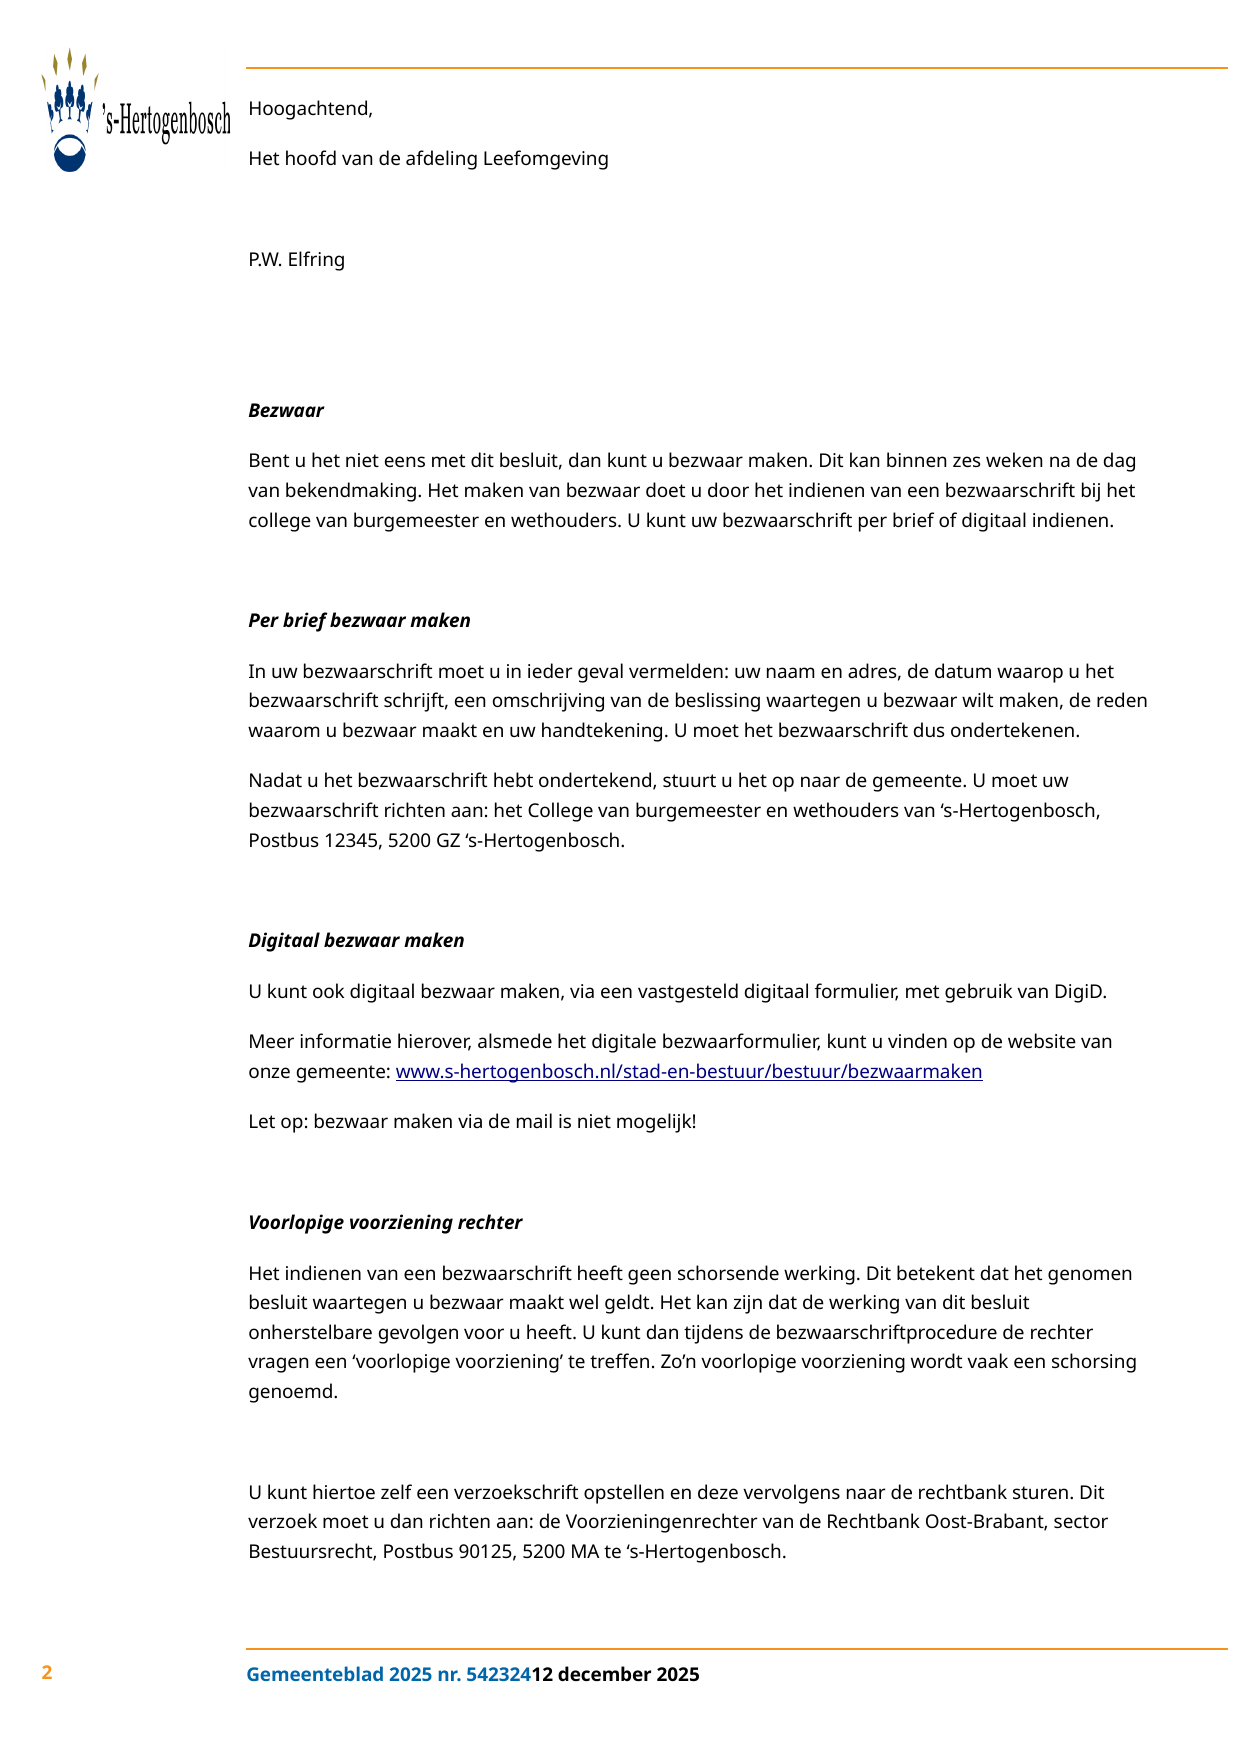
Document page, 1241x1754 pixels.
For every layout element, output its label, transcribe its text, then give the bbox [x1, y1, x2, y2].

text Per brief bezwaar maken [248, 608, 1152, 633]
text Let op: bezwaar maken via de mail is niet mogelijk! [248, 1108, 1152, 1134]
text Bezwaar [248, 397, 1152, 423]
text In uw bezwaarschrift moet u in ieder geval vermelden: uw naam en adres, de datum waarop u het bezwaarschrift schrijft, een omschrijving van de beslissing waartegen u bezwaar wilt maken, de reden waarom u bezwaar maakt en uw handtekening. U moet het bezwaarschrift dus ondertekenen. [248, 658, 1152, 743]
text Digitaal bezwaar maken [248, 928, 1152, 953]
text P.W. Elfring [248, 246, 1152, 272]
text Hoogachtend, [248, 95, 1152, 121]
text Nadat u het bezwaarschrift hebt ondertekend, stuurt u het op naar de gemeente. U moet uw bezwaarschrift richten aan: het College van burgemeester en wethouders van ‘s-Hertogenbosch, Postbus 12345, 5200 GZ ‘s-Hertogenbosch. [248, 768, 1152, 853]
text U kunt hiertoe zelf een verzoekschrift opstellen en deze vervolgens naar de rechtbank sturen. Dit verzoek moet u dan richten aan: de Voorzieningenrechter van de Rechtbank Oost-Brabant, sector Bestuursrecht, Postbus 90125, 5200 MA te ‘s-Hertogenbosch. [248, 1479, 1152, 1564]
text Het hoofd van de afdeling Leefomgeving [248, 145, 1152, 171]
text Voorlopige voorziening rechter [248, 1209, 1152, 1235]
text Meer informatie hierover, alsmede het digitale bezwaarformulier, kunt u vinden op de website van onze gemeente: www.s-hertogenbosch.nl/stad-en-bestuur/bestuur/bezwaarmaken [248, 1028, 1152, 1084]
text Het indienen van een bezwaarschrift heeft geen schorsende werking. Dit betekent dat het genomen besluit waartegen u bezwaar maakt wel geldt. Het kan zijn dat de werking van dit besluit onherstelbare gevolgen voor u heeft. U kunt dan tijdens de bezwaarschriftprocedure de rechter vragen een ‘voorlopige voorziening’ te treffen. Zo’n voorlopige voorziening wordt vaak een schorsing genoemd. [248, 1260, 1152, 1404]
picture [41, 47, 231, 172]
text Bent u het niet eens met dit besluit, dan kunt u bezwaar maken. Dit kan binnen zes weken na de dag van bekendmaking. Het maken van bezwaar doet u door het indienen van een bezwaarschrift bij het college van burgemeester en wethouders. U kunt uw bezwaarschrift per brief of digitaal indienen. [248, 448, 1152, 533]
text U kunt ook digitaal bezwaar maken, via een vastgesteld digitaal formulier, met gebruik van DigiD. [248, 978, 1152, 1004]
